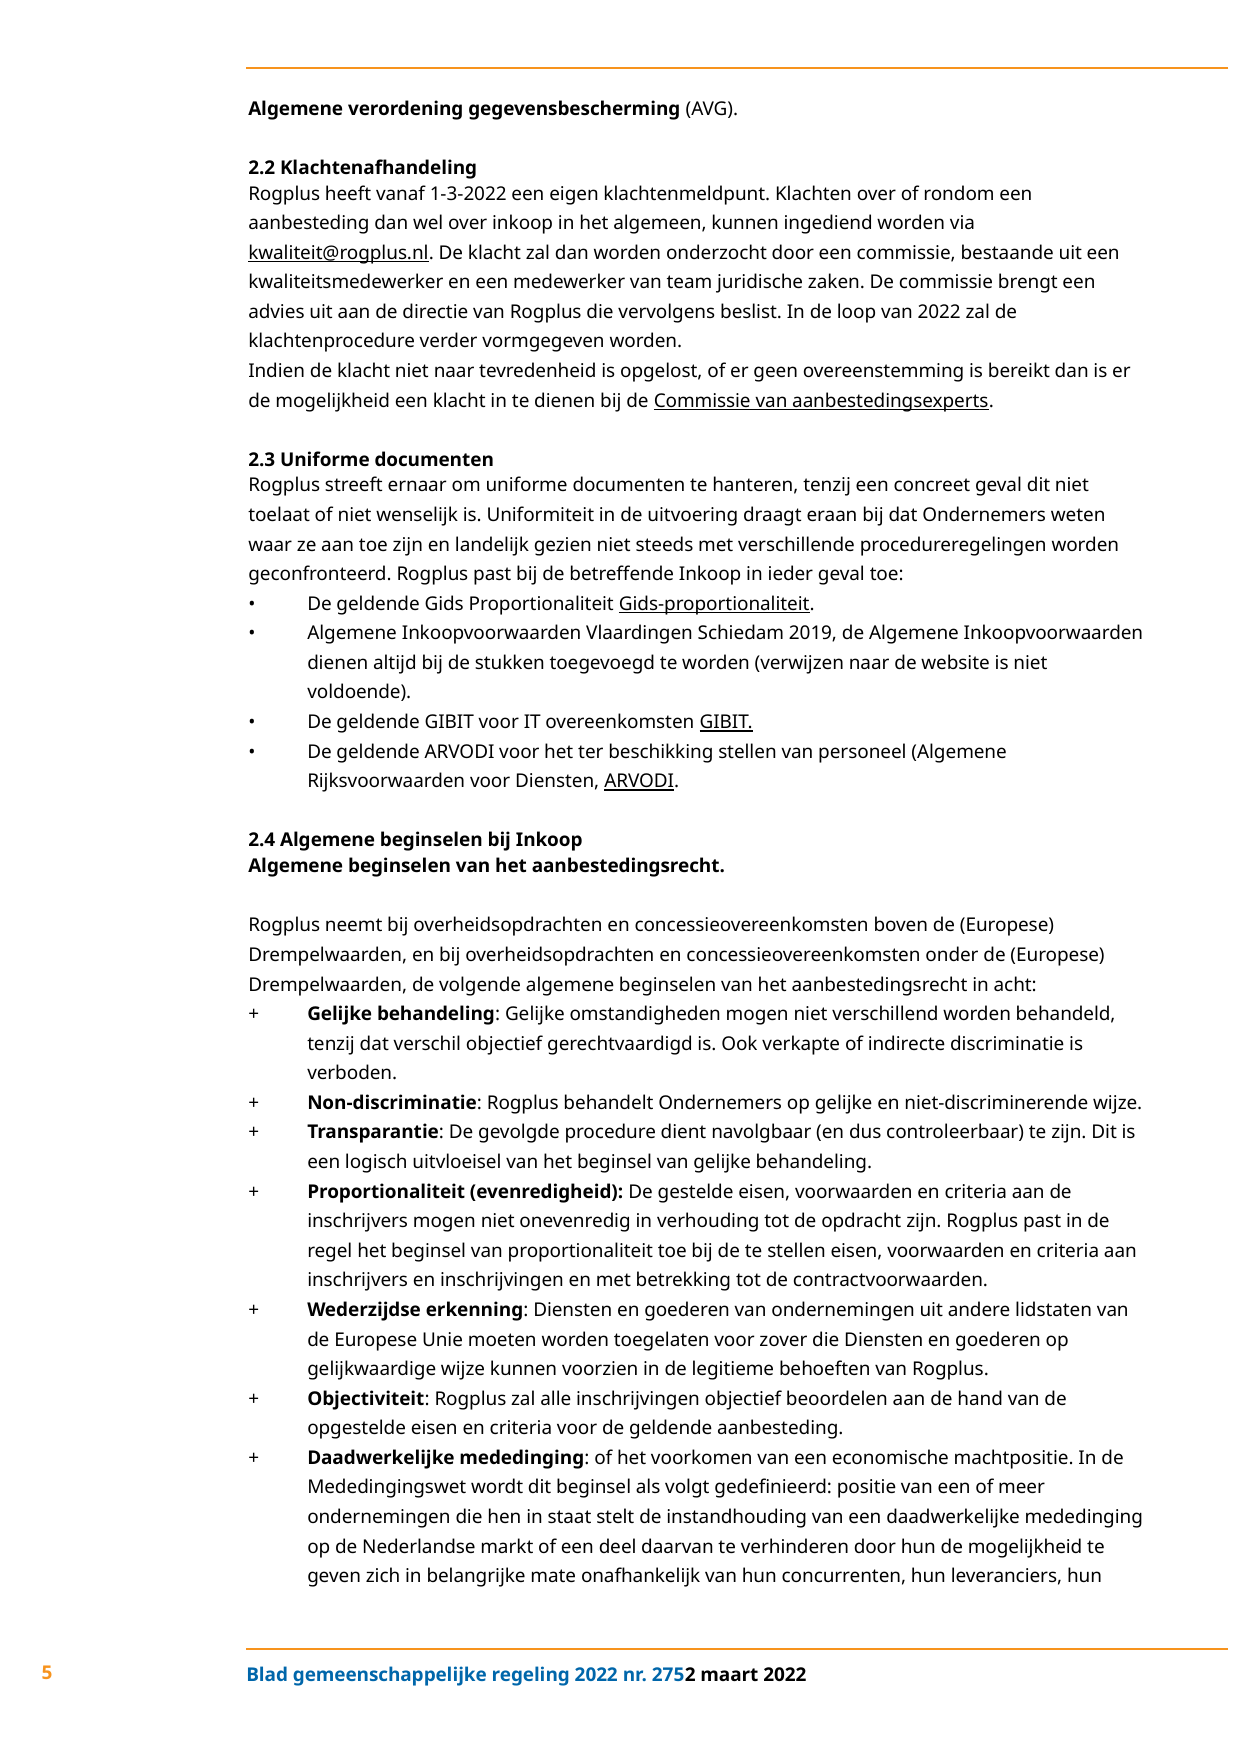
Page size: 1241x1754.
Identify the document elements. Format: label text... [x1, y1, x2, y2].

list Algemene Inkoopvoorwaarden Vlaardingen Schiedam 2019, de Algemene Inkoopvoorwaarden dienen altijd bij de stukken toegevoegd te worden (verwijzen naar de website is niet voldoende). [248, 619, 1152, 704]
list Wederzijdse erkenning: Diensten en goederen van ondernemingen uit andere lidstaten van de Europese Unie moeten worden toegelaten voor zover die Diensten en goederen op gelijkwaardige wijze kunnen voorzien in de legitieme behoeften van Rogplus. [248, 1296, 1152, 1381]
list Proportionaliteit (evenredigheid): De gestelde eisen, voorwaarden en criteria aan de inschrijvers mogen niet onevenredig in verhouding tot de opdracht zijn. Rogplus past in de regel het beginsel van proportionaliteit toe bij de te stellen eisen, voorwaarden en criteria aan inschrijvers en inschrijvingen en met betrekking tot de contractvoorwaarden. [248, 1178, 1152, 1292]
picture [41, 47, 231, 172]
list De geldende GIBIT voor IT overeenkomsten GIBIT. [248, 708, 1152, 734]
list Objectiviteit: Rogplus zal alle inschrijvingen objectief beoordelen aan de hand van de opgestelde eisen en criteria voor de geldende aanbesteding. [248, 1385, 1152, 1440]
text 2.2 Klachtenafhandeling [248, 154, 1152, 180]
list De geldende ARVODI voor het ter beschikking stellen van personeel (Algemene Rijksvoorwaarden voor Diensten, ARVODI. [248, 738, 1152, 793]
list Daadwerkelijke mededinging: of het voorkomen van een economische machtpositie. In de Mededingingswet wordt dit beginsel als volgt gedefinieerd: positie van een of meer ondernemingen die hen in staat stelt de instandhouding van een daadwerkelijke mededinging op de Nederlandse markt of een deel daarvan te verhinderen door hun de mogelijkheid te geven zich in belangrijke mate onafhankelijk van hun concurrenten, hun leveranciers, hun [248, 1444, 1152, 1588]
text 2.3 Uniforme documenten [248, 446, 1152, 472]
text Algemene beginselen van het aanbestedingsrecht. [248, 852, 1152, 878]
text 2.4 Algemene beginselen bij Inkoop [248, 827, 1152, 852]
list De geldende Gids Proportionaliteit Gids-proportionaliteit. [248, 590, 1152, 616]
list Non-discriminatie: Rogplus behandelt Ondernemers op gelijke en niet-discriminerende wijze. [248, 1089, 1152, 1115]
list Gelijke behandeling: Gelijke omstandigheden mogen niet verschillend worden behandeld, tenzij dat verschil objectief gerechtvaardigd is. Ook verkapte of indirecte discriminatie is verboden. [248, 1000, 1152, 1085]
text Indien de klacht niet naar tevredenheid is opgelost, of er geen overeenstemming is bereikt dan is er de mogelijkheid een klacht in te dienen bij de Commissie van aanbestedingsexperts. [248, 357, 1152, 412]
list Transparantie: De gevolgde procedure dient navolgbaar (en dus controleerbaar) te zijn. Dit is een logisch uitvloeisel van het beginsel van gelijke behandeling. [248, 1119, 1152, 1174]
text Rogplus heeft vanaf 1-3-2022 een eigen klachtenmeldpunt. Klachten over of rondom een aanbesteding dan wel over inkoop in het algemeen, kunnen ingediend worden via kwaliteit@rogplus.nl. De klacht zal dan worden onderzocht door een commissie, bestaande uit een kwaliteitsmedewerker en een medewerker van team juridische zaken. De commissie brengt een advies uit aan de directie van Rogplus die vervolgens beslist. In de loop van 2022 zal de klachtenprocedure verder vormgegeven worden. [248, 180, 1152, 353]
text Rogplus streeft ernaar om uniforme documenten te hanteren, tenzij een concreet geval dit niet toelaat of niet wenselijk is. Uniformiteit in de uitvoering draagt eraan bij dat Ondernemers weten waar ze aan toe zijn en landelijk gezien niet steeds met verschillende procedureregelingen worden geconfronteerd. Rogplus past bij de betreffende Inkoop in ieder geval toe: [248, 472, 1152, 586]
text Rogplus neemt bij overheidsopdrachten en concessieovereenkomsten boven de (Europese) Drempelwaarden, en bij overheidsopdrachten en concessieovereenkomsten onder de (Europese) Drempelwaarden, de volgende algemene beginselen van het aanbestedingsrecht in acht: [248, 912, 1152, 996]
text Algemene verordening gegevensbescherming (AVG). [248, 95, 1152, 121]
